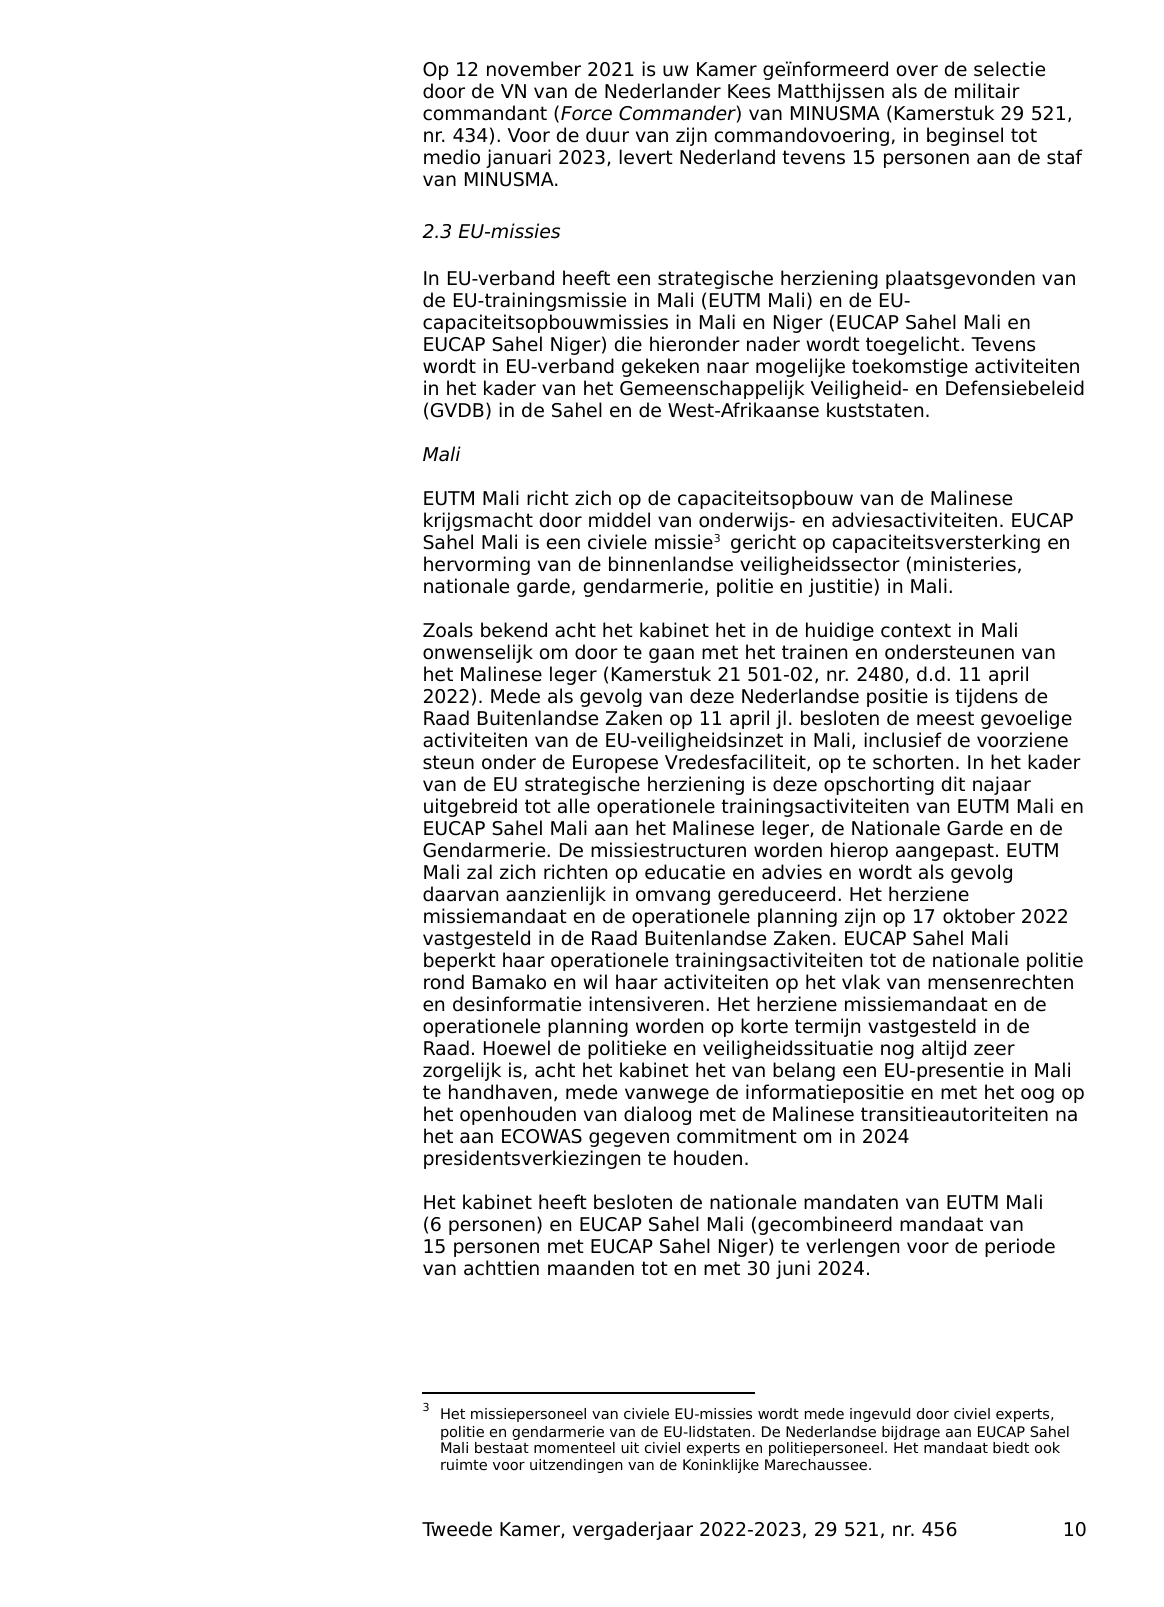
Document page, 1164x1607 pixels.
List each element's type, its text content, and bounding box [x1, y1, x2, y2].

text Het missiepersoneel van civiele EU-missies wordt mede ingevuld door civiel experts, politie en gendarmerie van de EU-lidstaten. De Nederlandse bijdrage aan EUCAP Sahel Mali bestaat momenteel uit civiel experts en politiepersoneel. Het mandaat biedt ook ruimte voor uitzendingen van de Koninklijke Marechaussee. [422, 1402, 1087, 1474]
text In EU-verband heeft een strategische herziening plaatsgevonden van de EU-trainingsmissie in Mali (EUTM Mali) en de EU-capaciteitsopbouwmissies in Mali en Niger (EUCAP Sahel Mali en EUCAP Sahel Niger) die hieronder nader wordt toegelicht. Tevens wordt in EU-verband gekeken naar mogelijke toekomstige activiteiten in het kader van het Gemeenschappelijk Veiligheid- en Defensiebeleid (GVDB) in de Sahel en de West-Afrikaanse kuststaten. [422, 268, 1087, 422]
subtitle 2.3 EU-missies [422, 221, 1087, 243]
text Het kabinet heeft besloten de nationale mandaten van EUTM Mali (6 personen) en EUCAP Sahel Mali (gecombineerd mandaat van 15 personen met EUCAP Sahel Niger) te verlengen voor de periode van achttien maanden tot en met 30 juni 2024. [422, 1192, 1087, 1280]
text EUTM Mali richt zich op de capaciteitsopbouw van de Malinese krijgsmacht door middel van onderwijs- en adviesactiviteiten. EUCAP Sahel Mali is een civiele missie gericht op capaciteitsversterking en hervorming van de binnenlandse veiligheidssector (ministeries, nationale garde, gendarmerie, politie en justitie) in Mali. [422, 488, 1087, 598]
subtitle Mali [422, 444, 1087, 466]
text Op 12 november 2021 is uw Kamer geïnformeerd over de selectie door de VN van de Nederlander Kees Matthijssen als de militair commandant (Force Commander) van MINUSMA (Kamerstuk 29 521, nr. 434). Voor de duur van zijn commandovoering, in beginsel tot medio januari 2023, levert Nederland tevens 15 personen aan de staf van MINUSMA. [422, 59, 1087, 191]
text Zoals bekend acht het kabinet het in de huidige context in Mali onwenselijk om door te gaan met het trainen en ondersteunen van het Malinese leger (Kamerstuk 21 501-02, nr. 2480, d.d. 11 april 2022). Mede als gevolg van deze Nederlandse positie is tijdens de Raad Buitenlandse Zaken op 11 april jl. besloten de meest gevoelige activiteiten van de EU-veiligheidsinzet in Mali, inclusief de voorziene steun onder de Europese Vredesfaciliteit, op te schorten. In het kader van de EU strategische herziening is deze opschorting dit najaar uitgebreid tot alle operationele trainingsactiviteiten van EUTM Mali en EUCAP Sahel Mali aan het Malinese leger, de Nationale Garde en de Gendarmerie. De missiestructuren worden hierop aangepast. EUTM Mali zal zich richten op educatie en advies en wordt als gevolg daarvan aanzienlijk in omvang gereduceerd. Het herziene missiemandaat en de operationele planning zijn op 17 oktober 2022 vastgesteld in de Raad Buitenlandse Zaken. EUCAP Sahel Mali beperkt haar operationele trainingsactiviteiten tot de nationale politie rond Bamako en wil haar activiteiten op het vlak van mensenrechten en desinformatie intensiveren. Het herziene missiemandaat en de operationele planning worden op korte termijn vastgesteld in de Raad. Hoewel de politieke en veiligheidssituatie nog altijd zeer zorgelijk is, acht het kabinet het van belang een EU-presentie in Mali te handhaven, mede vanwege de informatiepositie en met het oog op het openhouden van dialoog met de Malinese transitieautoriteiten na het aan ECOWAS gegeven commitment om in 2024 presidentsverkiezingen te houden. [422, 620, 1087, 1170]
